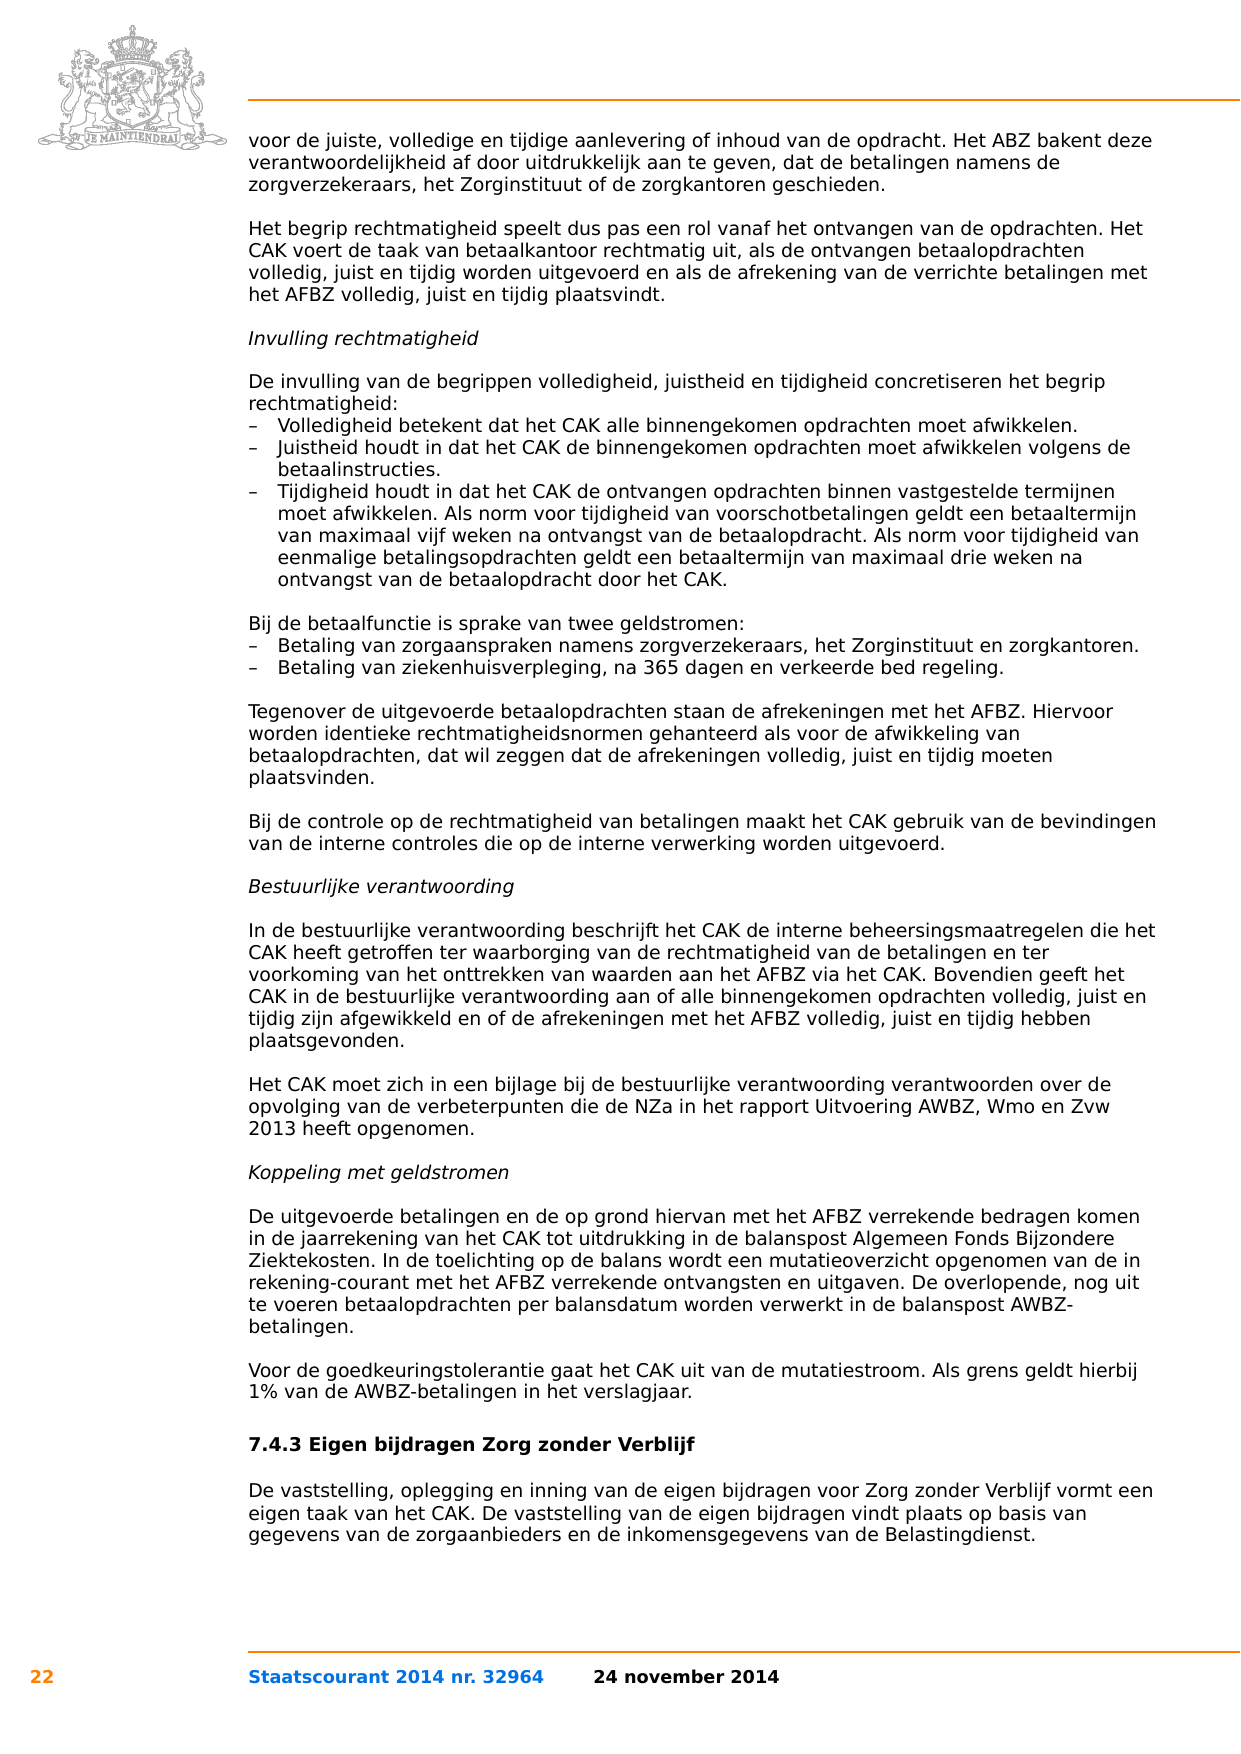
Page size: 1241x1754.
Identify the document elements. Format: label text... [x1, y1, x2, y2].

picture [38, 25, 227, 150]
text De invulling van de begrippen volledigheid, juistheid en tijdigheid concretiseren het begrip rechtmatigheid: [248, 371, 1163, 415]
subtitle 7.4.3 Eigen bijdragen Zorg zonder Verblijf [248, 1433, 1163, 1455]
text Het CAK moet zich in een bijlage bij de bestuurlijke verantwoording verantwoorden over de opvolging van de verbeterpunten die de NZa in het rapport Uitvoering AWBZ, Wmo en Zvw 2013 heeft opgenomen. [248, 1074, 1163, 1140]
text De vaststelling, oplegging en inning van de eigen bijdragen voor Zorg zonder Verblijf vormt een eigen taak van het CAK. De vaststelling van de eigen bijdragen vindt plaats op basis van gegevens van de zorgaanbieders en de inkomensgegevens van de Belastingdienst. [248, 1480, 1163, 1546]
text In de bestuurlijke verantwoording beschrijft het CAK de interne beheersingsmaatregelen die het CAK heeft getroffen ter waarborging van de rechtmatigheid van de betalingen en ter voorkoming van het onttrekken van waarden aan het AFBZ via het CAK. Bovendien geeft het CAK in de bestuurlijke verantwoording aan of alle binnengekomen opdrachten volledig, juist en tijdig zijn afgewikkeld en of de afrekeningen met het AFBZ volledig, juist en tijdig hebben plaatsgevonden. [248, 920, 1163, 1052]
subtitle Koppeling met geldstromen [248, 1162, 1163, 1184]
text – Betaling van ziekenhuisverpleging, na 365 dagen en verkeerde bed regeling. [248, 657, 1163, 679]
subtitle Invulling rechtmatigheid [248, 327, 1163, 349]
text Bij de betaalfunctie is sprake van twee geldstromen: [248, 613, 1163, 635]
subtitle Bestuurlijke verantwoording [248, 876, 1163, 898]
text – Juistheid houdt in dat het CAK de binnengekomen opdrachten moet afwikkelen volgens de betaalinstructies. [248, 437, 1163, 481]
text Bij de controle op de rechtmatigheid van betalingen maakt het CAK gebruik van de bevindingen van de interne controles die op de interne verwerking worden uitgevoerd. [248, 811, 1163, 854]
text De uitgevoerde betalingen en de op grond hiervan met het AFBZ verrekende bedragen komen in de jaarrekening van het CAK tot uitdrukking in de balanspost Algemeen Fonds Bijzondere Ziektekosten. In de toelichting op de balans wordt een mutatieoverzicht opgenomen van de in rekening-courant met het AFBZ verrekende ontvangsten en uitgaven. De overlopende, nog uit te voeren betaalopdrachten per balansdatum worden verwerkt in de balanspost AWBZ-betalingen. [248, 1206, 1163, 1338]
text – Tijdigheid houdt in dat het CAK de ontvangen opdrachten binnen vastgestelde termijnen moet afwikkelen. Als norm voor tijdigheid van voorschotbetalingen geldt een betaaltermijn van maximaal vijf weken na ontvangst van de betaalopdracht. Als norm voor tijdigheid van eenmalige betalingsopdrachten geldt een betaaltermijn van maximaal drie weken na ontvangst van de betaalopdracht door het CAK. [248, 481, 1163, 591]
text Voor de goedkeuringstolerantie gaat het CAK uit van de mutatiestroom. Als grens geldt hierbij 1% van de AWBZ-betalingen in het verslagjaar. [248, 1359, 1163, 1403]
text – Betaling van zorgaanspraken namens zorgverzekeraars, het Zorginstituut en zorgkantoren. [248, 635, 1163, 657]
text voor de juiste, volledige en tijdige aanlevering of inhoud van de opdracht. Het ABZ bakent deze verantwoordelijkheid af door uitdrukkelijk aan te geven, dat de betalingen namens de zorgverzekeraars, het Zorginstituut of de zorgkantoren geschieden. [248, 130, 1163, 196]
text Het begrip rechtmatigheid speelt dus pas een rol vanaf het ontvangen van de opdrachten. Het CAK voert de taak van betaalkantoor rechtmatig uit, als de ontvangen betaalopdrachten volledig, juist en tijdig worden uitgevoerd en als de afrekening van de verrichte betalingen met het AFBZ volledig, juist en tijdig plaatsvindt. [248, 218, 1163, 306]
text Tegenover de uitgevoerde betaalopdrachten staan de afrekeningen met het AFBZ. Hiervoor worden identieke rechtmatigheidsnormen gehanteerd als voor de afwikkeling van betaalopdrachten, dat wil zeggen dat de afrekeningen volledig, juist en tijdig moeten plaatsvinden. [248, 701, 1163, 789]
text – Volledigheid betekent dat het CAK alle binnengekomen opdrachten moet afwikkelen. [248, 415, 1163, 437]
